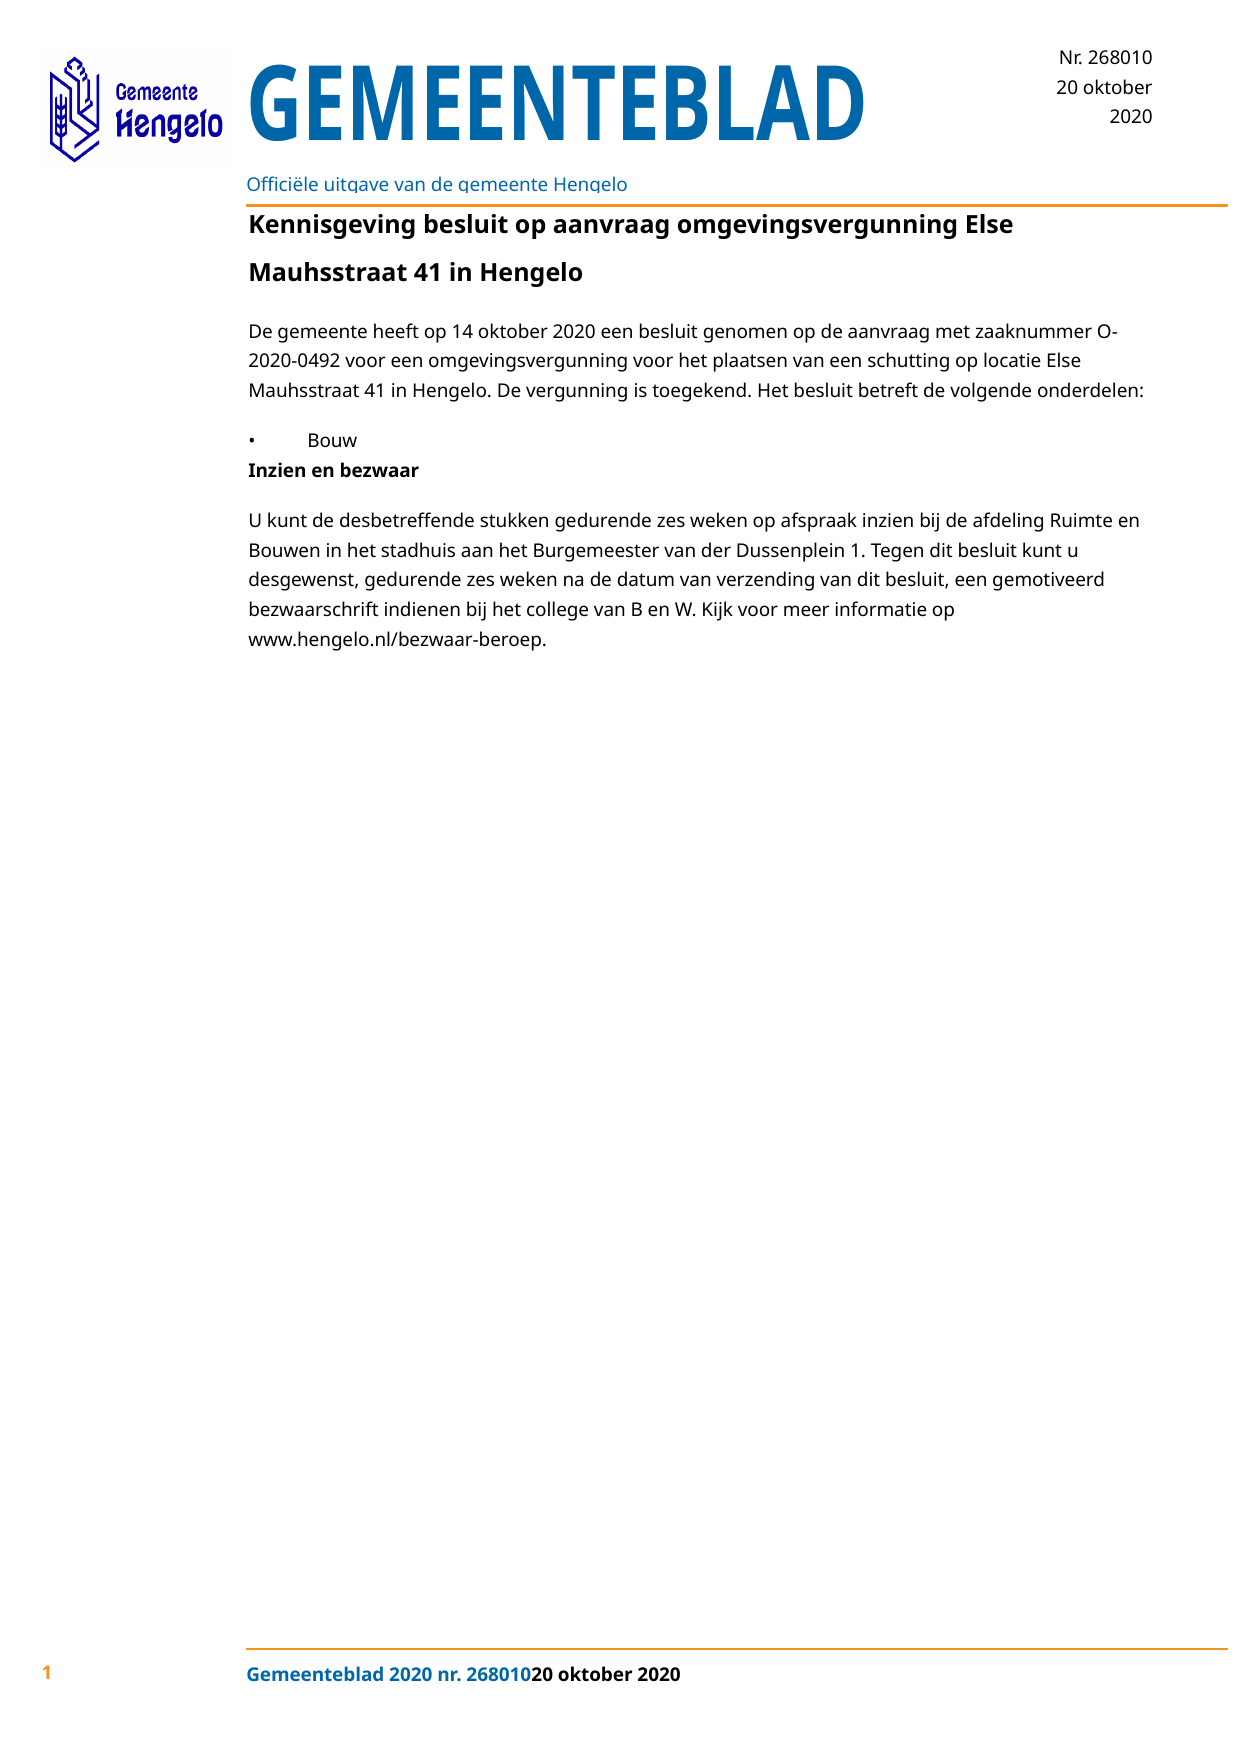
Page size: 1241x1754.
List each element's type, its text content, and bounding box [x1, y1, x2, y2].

text De gemeente heeft op 14 oktober 2020 een besluit genomen op de aanvraag met zaaknummer O-2020-0492 voor een omgevingsvergunning voor het plaatsen van een schutting op locatie Else Mauhsstraat 41 in Hengelo. De vergunning is toegekend. Het besluit betreft de volgende onderdelen: [248, 318, 1152, 403]
picture [41, 47, 231, 172]
text Kennisgeving besluit op aanvraag omgevingsvergunning Else Mauhsstraat 41 in Hengelo [248, 207, 1152, 288]
list Bouw [248, 427, 1152, 453]
text U kunt de desbetreffende stukken gedurende zes weken op afspraak inzien bij de afdeling Ruimte en Bouwen in het stadhuis aan het Burgemeester van der Dussenplein 1. Tegen dit besluit kunt u desgewenst, gedurende zes weken na de datum van verzending van dit besluit, een gemotiveerd bezwaarschrift indienen bij het college van B en W. Kijk voor meer informatie op www.hengelo.nl/bezwaar-beroep. [248, 507, 1152, 652]
text Inzien en bezwaar [248, 457, 1152, 483]
